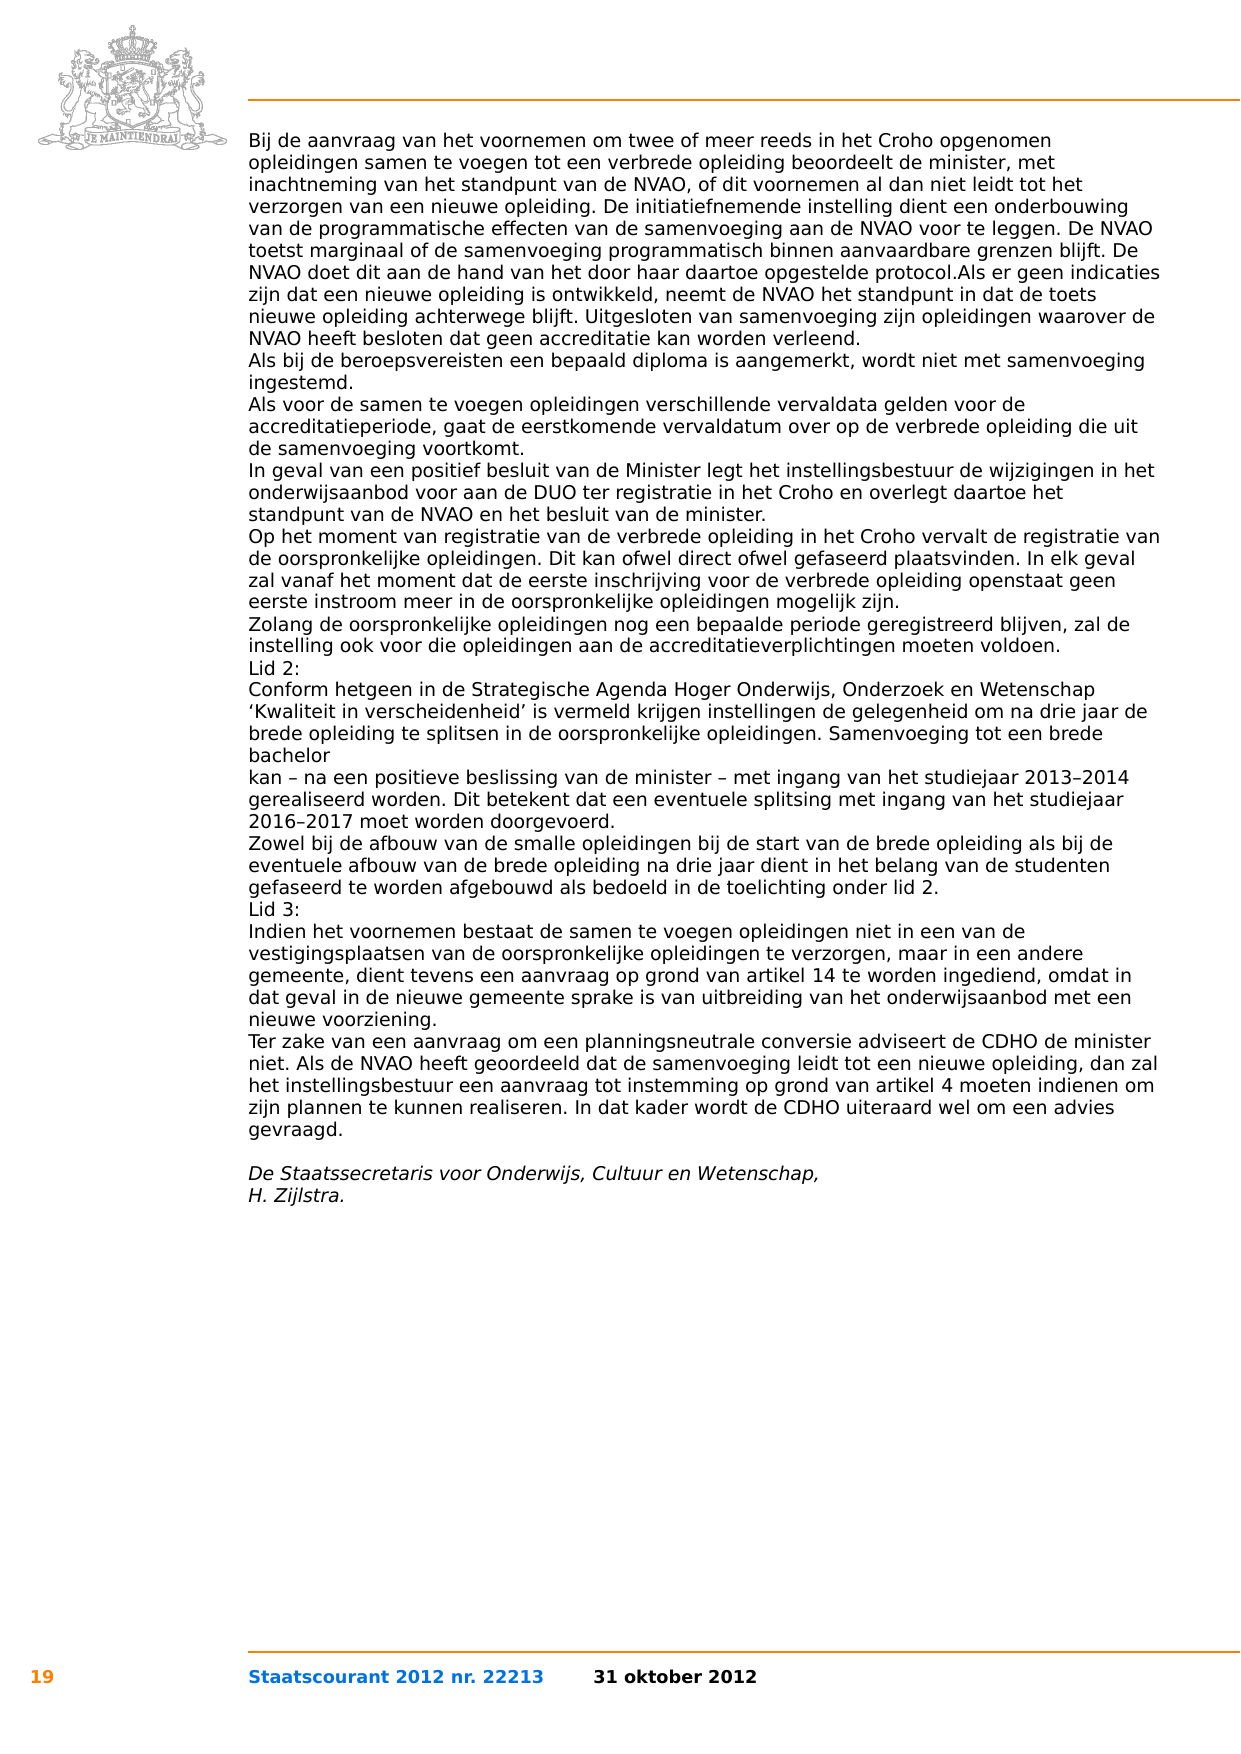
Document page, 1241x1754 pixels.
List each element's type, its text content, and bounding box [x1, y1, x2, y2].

picture [38, 25, 227, 150]
text Als bij de beroepsvereisten een bepaald diploma is aangemerkt, wordt niet met samenvoeging ingestemd. [248, 350, 1163, 394]
text In geval van een positief besluit van de Minister legt het instellingsbestuur de wijzigingen in het onderwijsaanbod voor aan de DUO ter registratie in het Croho en overlegt daartoe het standpunt van de NVAO en het besluit van de minister. [248, 459, 1163, 526]
text Lid 3: [248, 899, 1163, 921]
text De Staatssecretaris voor Onderwijs, Cultuur en Wetenschap, H. Zijlstra. [248, 1163, 1163, 1207]
text Als voor de samen te voegen opleidingen verschillende vervaldata gelden voor de accreditatieperiode, gaat de eerstkomende vervaldatum over op de verbrede opleiding die uit de samenvoeging voortkomt. [248, 394, 1163, 459]
text Indien het voornemen bestaat de samen te voegen opleidingen niet in een van de vestigingsplaatsen van de oorspronkelijke opleidingen te verzorgen, maar in een andere gemeente, dient tevens een aanvraag op grond van artikel 14 te worden ingediend, omdat in dat geval in de nieuwe gemeente sprake is van uitbreiding van het onderwijsaanbod met een nieuwe voorziening. [248, 921, 1163, 1031]
text kan – na een positieve beslissing van de minister – met ingang van het studiejaar 2013–2014 gerealiseerd worden. Dit betekent dat een eventuele splitsing met ingang van het studiejaar 2016–2017 moet worden doorgevoerd. [248, 767, 1163, 833]
text Bij de aanvraag van het voornemen om twee of meer reeds in het Croho opgenomen opleidingen samen te voegen tot een verbrede opleiding beoordeelt de minister, met inachtneming van het standpunt van de NVAO, of dit voornemen al dan niet leidt tot het verzorgen van een nieuwe opleiding. De initiatiefnemende instelling dient een onderbouwing van de programmatische effecten van de samenvoeging aan de NVAO voor te leggen. De NVAO toetst marginaal of de samenvoeging programmatisch binnen aanvaardbare grenzen blijft. De NVAO doet dit aan de hand van het door haar daartoe opgestelde protocol.Als er geen indicaties zijn dat een nieuwe opleiding is ontwikkeld, neemt de NVAO het standpunt in dat de toets nieuwe opleiding achterwege blijft. Uitgesloten van samenvoeging zijn opleidingen waarover de NVAO heeft besloten dat geen accreditatie kan worden verleend. [248, 130, 1163, 350]
text Op het moment van registratie van de verbrede opleiding in het Croho vervalt de registratie van de oorspronkelijke opleidingen. Dit kan ofwel direct ofwel gefaseerd plaatsvinden. In elk geval zal vanaf het moment dat de eerste inschrijving voor de verbrede opleiding openstaat geen eerste instroom meer in de oorspronkelijke opleidingen mogelijk zijn. [248, 526, 1163, 613]
text Conform hetgeen in de Strategische Agenda Hoger Onderwijs, Onderzoek en Wetenschap ‘Kwaliteit in verscheidenheid’ is vermeld krijgen instellingen de gelegenheid om na drie jaar de brede opleiding te splitsen in de oorspronkelijke opleidingen. Samenvoeging tot een brede bachelor [248, 679, 1163, 767]
text Zolang de oorspronkelijke opleidingen nog een bepaalde periode geregistreerd blijven, zal de instelling ook voor die opleidingen aan de accreditatieverplichtingen moeten voldoen. [248, 613, 1163, 657]
text Lid 2: [248, 657, 1163, 679]
text Ter zake van een aanvraag om een planningsneutrale conversie adviseert de CDHO de minister niet. Als de NVAO heeft geoordeeld dat de samenvoeging leidt tot een nieuwe opleiding, dan zal het instellingsbestuur een aanvraag tot instemming op grond van artikel 4 moeten indienen om zijn plannen te kunnen realiseren. In dat kader wordt de CDHO uiteraard wel om een advies gevraagd. [248, 1031, 1163, 1141]
text Zowel bij de afbouw van de smalle opleidingen bij de start van de brede opleiding als bij de eventuele afbouw van de brede opleiding na drie jaar dient in het belang van de studenten gefaseerd te worden afgebouwd als bedoeld in de toelichting onder lid 2. [248, 833, 1163, 899]
